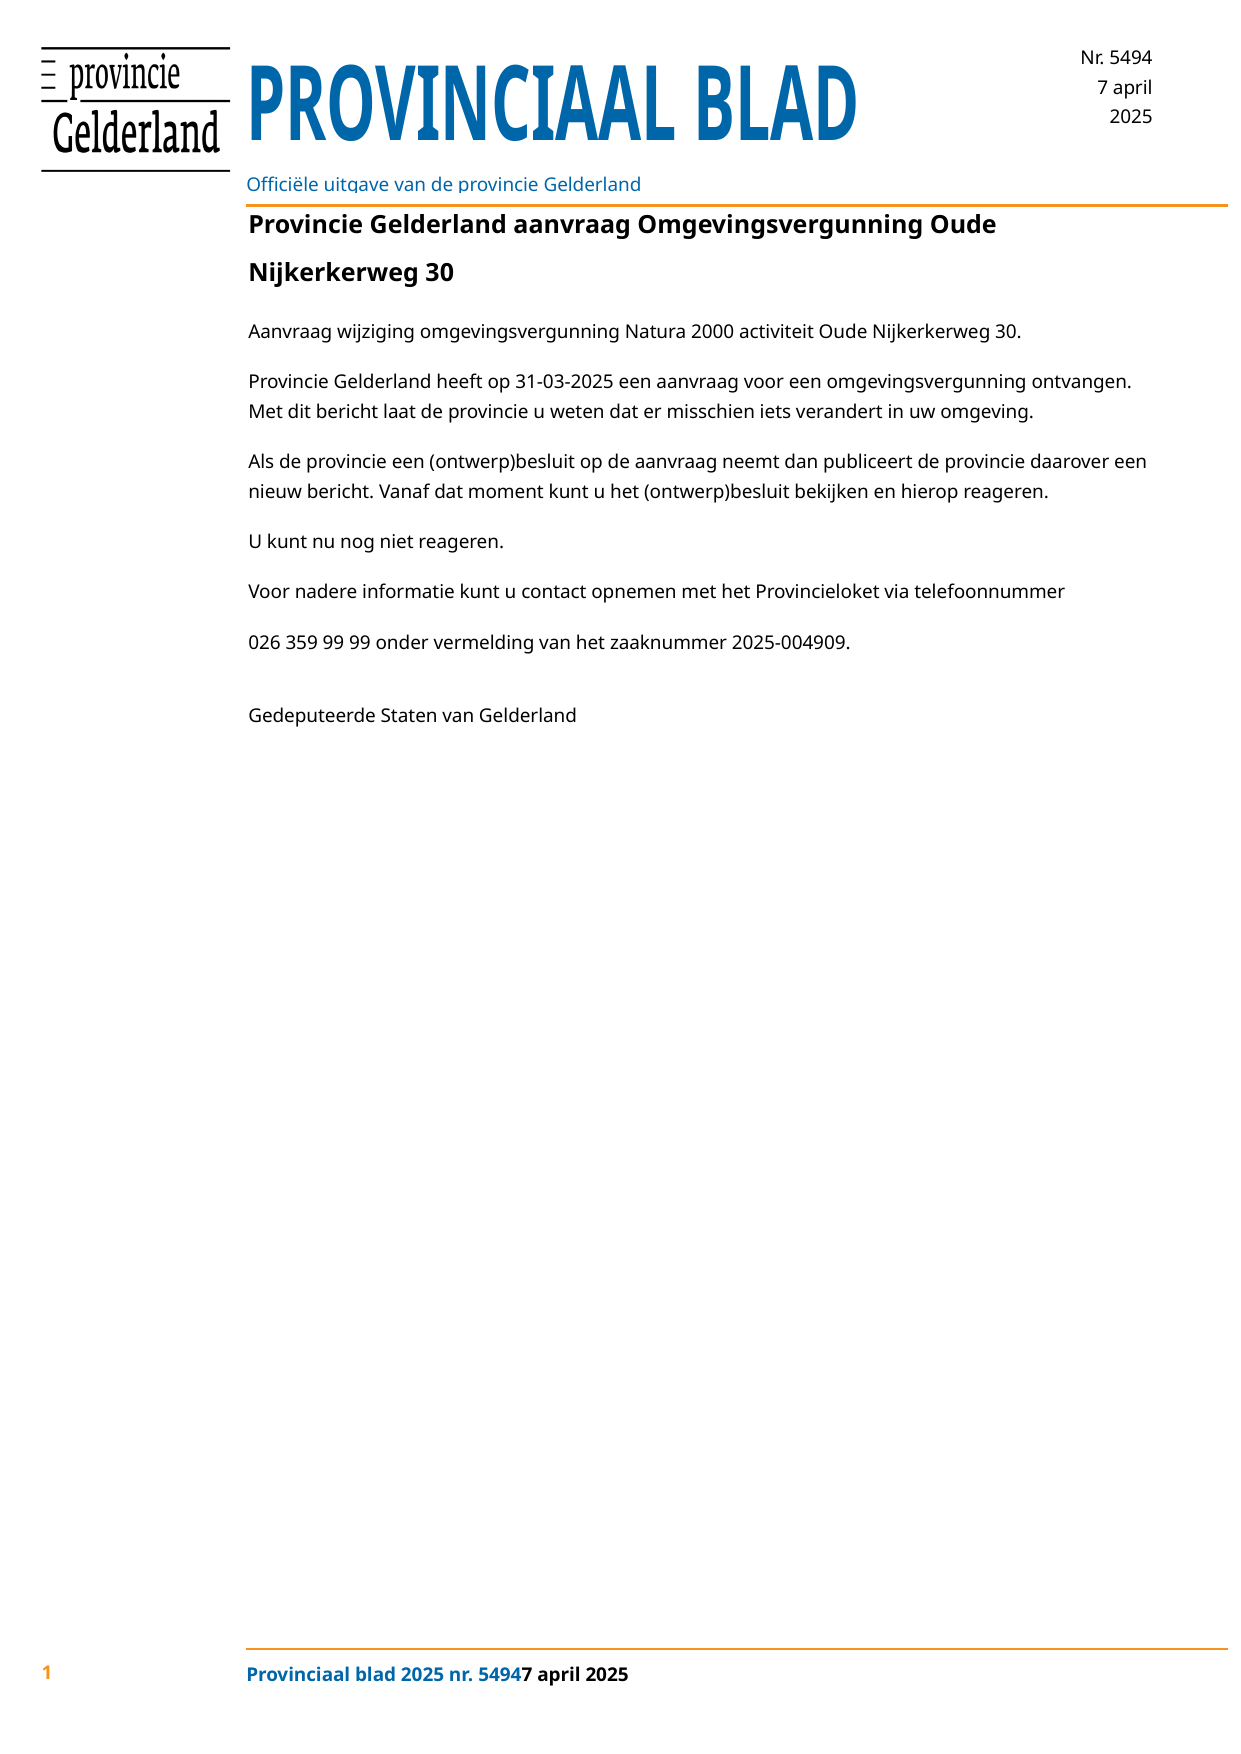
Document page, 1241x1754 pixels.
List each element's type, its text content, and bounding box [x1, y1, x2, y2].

text Provincie Gelderland heeft op 31-03-2025 een aanvraag voor een omgevingsvergunning ontvangen. Met dit bericht laat de provincie u weten dat er misschien iets verandert in uw omgeving. [248, 368, 1152, 424]
picture [41, 47, 231, 172]
text 026 359 99 99 onder vermelding van het zaaknummer 2025-004909. [248, 629, 1152, 655]
text Aanvraag wijziging omgevingsvergunning Natura 2000 activiteit Oude Nijkerkerweg 30. [248, 318, 1152, 344]
text Gedeputeerde Staten van Gelderland [248, 703, 1152, 728]
text U kunt nu nog niet reageren. [248, 528, 1152, 554]
text Provincie Gelderland aanvraag Omgevingsvergunning Oude Nijkerkerweg 30 [248, 207, 1152, 288]
text Voor nadere informatie kunt u contact opnemen met het Provincieloket via telefoonnummer [248, 579, 1152, 604]
text Als de provincie een (ontwerp)besluit op de aanvraag neemt dan publiceert de provincie daarover een nieuw bericht. Vanaf dat moment kunt u het (ontwerp)besluit bekijken en hierop reageren. [248, 448, 1152, 504]
